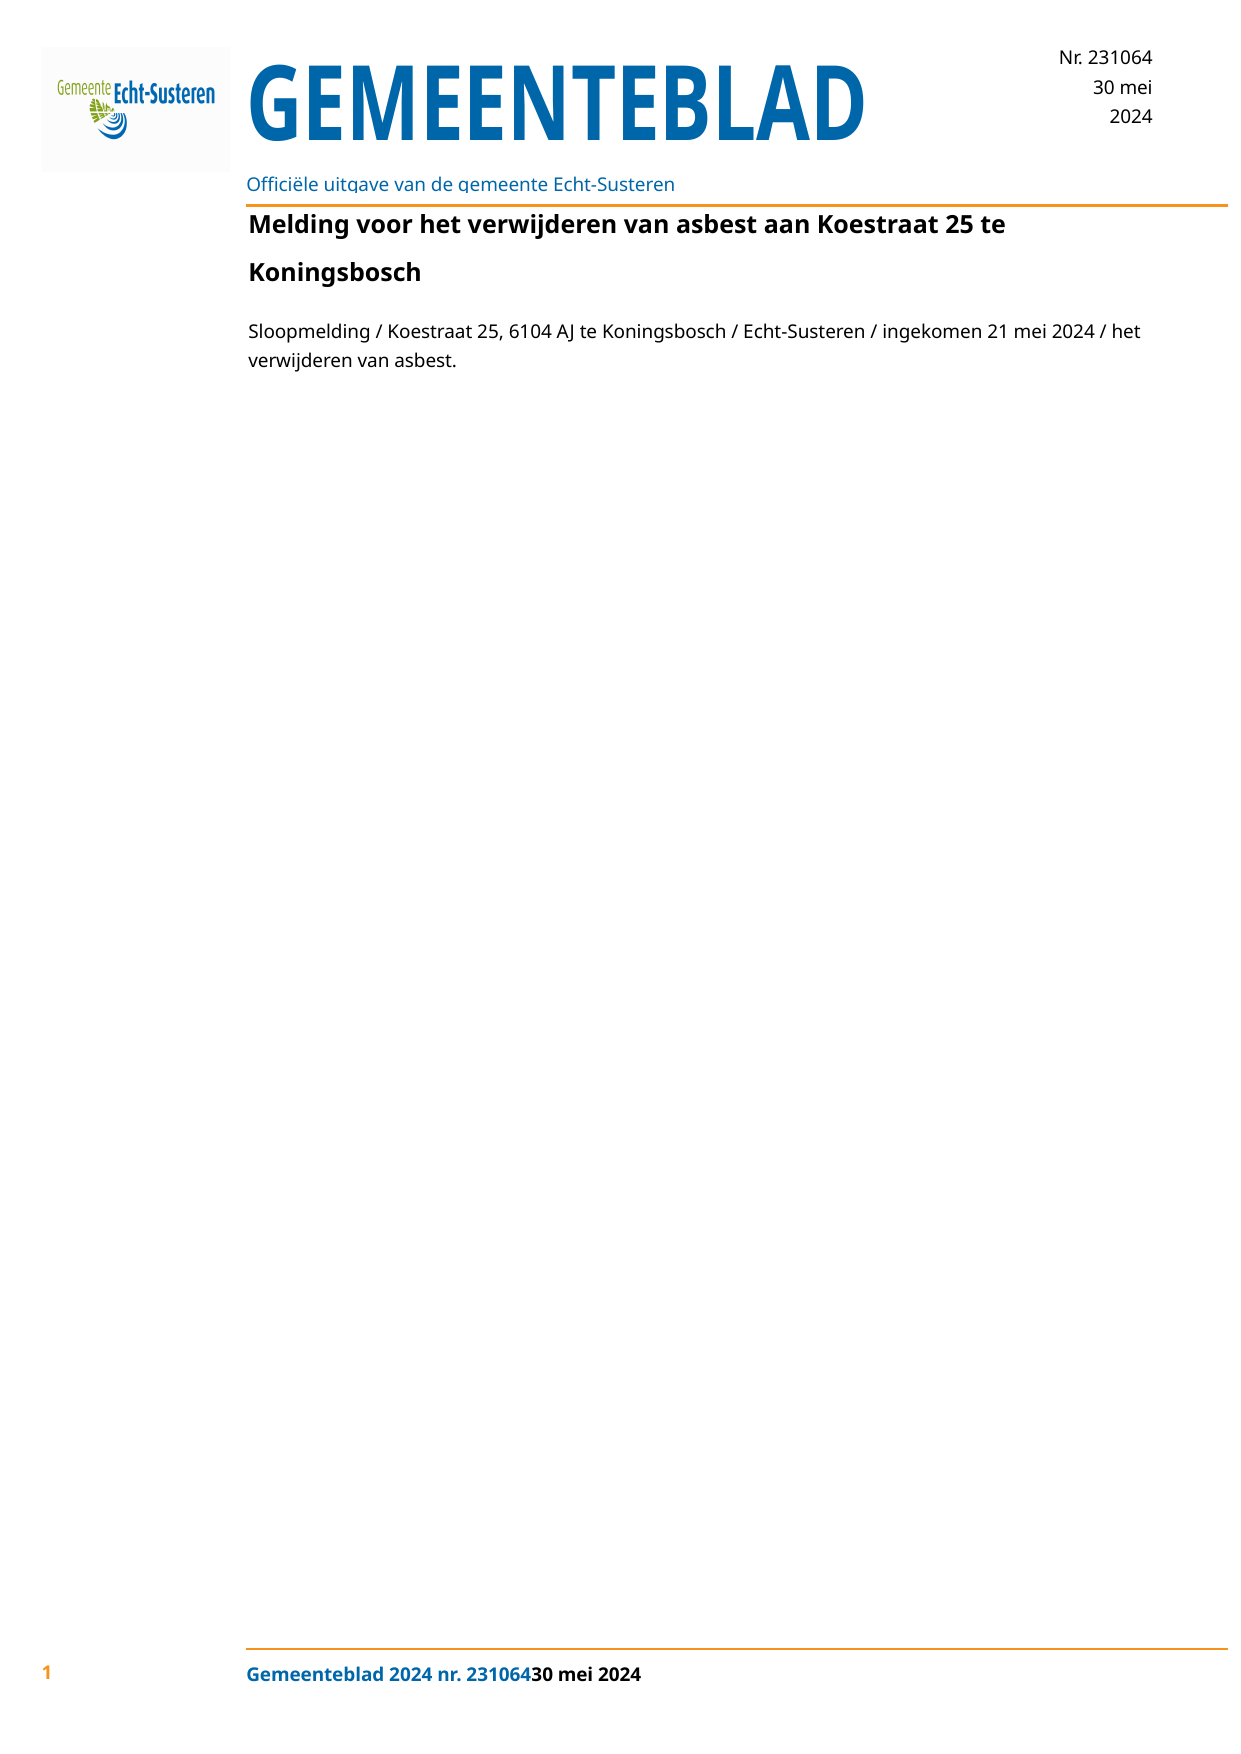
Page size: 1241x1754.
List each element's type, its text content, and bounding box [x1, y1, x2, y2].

text Melding voor het verwijderen van asbest aan Koestraat 25 te Koningsbosch [248, 207, 1152, 288]
text Sloopmelding / Koestraat 25, 6104 AJ te Koningsbosch / Echt-Susteren / ingekomen 21 mei 2024 / het verwijderen van asbest. [248, 318, 1152, 373]
picture [41, 47, 231, 172]
